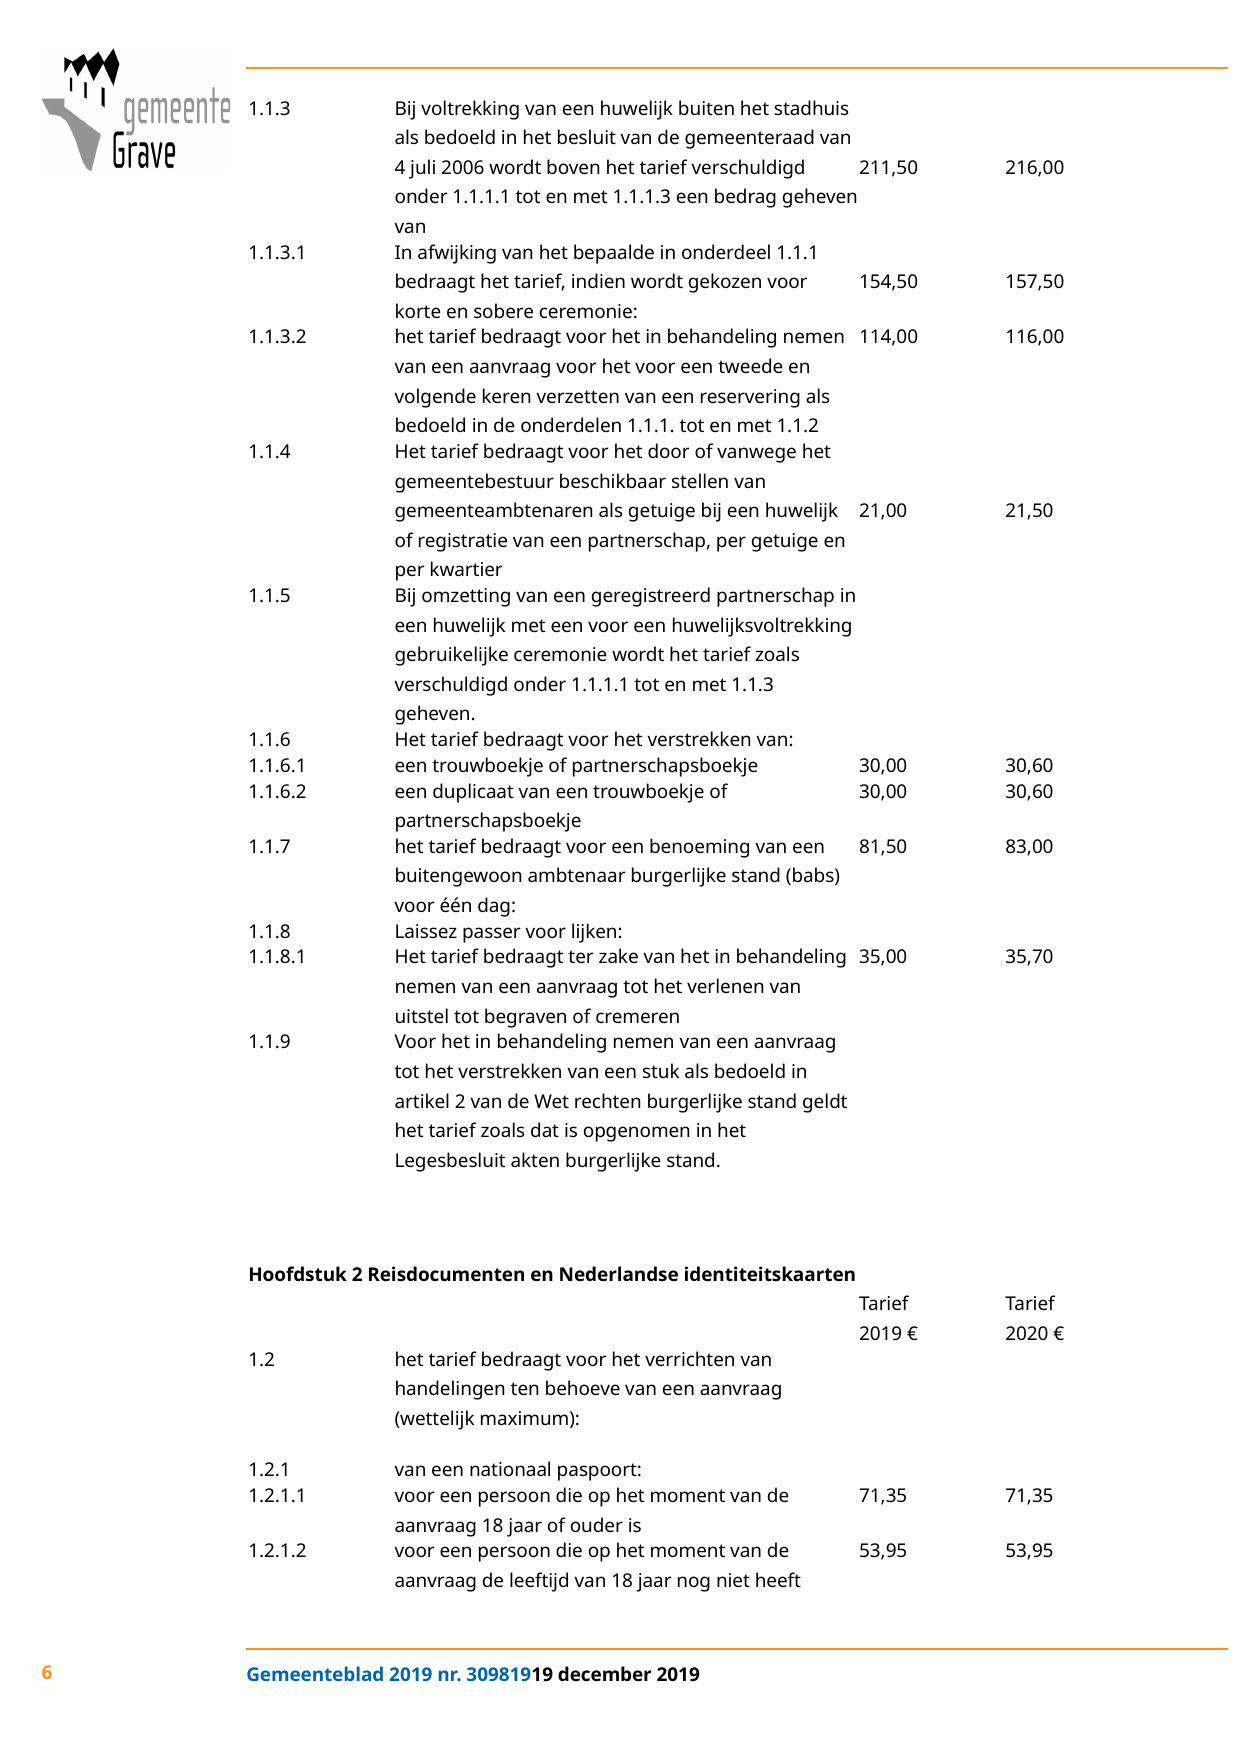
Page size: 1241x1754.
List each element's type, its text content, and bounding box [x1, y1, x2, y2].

table_cell 21,00 [859, 438, 1005, 582]
table_cell het tarief bedraagt voor het verrichten van handelingen ten behoeve van een aanvraag (wettelijk maximum): [394, 1346, 859, 1431]
table_cell 1.1.3.1 [248, 239, 394, 324]
table_cell [248, 1173, 394, 1198]
table_cell [1005, 1029, 1152, 1173]
table_cell 53,95 [1005, 1538, 1152, 1593]
table_cell [1005, 1173, 1152, 1198]
table_cell [394, 1431, 859, 1456]
table_header Tarief 2020 € [1005, 1291, 1152, 1346]
table_cell 1.1.6 [248, 726, 394, 752]
table_cell [1005, 726, 1152, 752]
table_cell 216,00 [1005, 95, 1152, 239]
table_cell 211,50 [859, 95, 1005, 239]
table_cell [859, 1029, 1005, 1173]
table_cell 1.2 [248, 1346, 394, 1431]
table_cell 30,60 [1005, 778, 1152, 833]
table_cell Voor het in behandeling nemen van een aanvraag tot het verstrekken van een stuk als bedoeld in artikel 2 van de Wet rechten burgerlijke stand geldt het tarief zoals dat is opgenomen in het Legesbesluit akten burgerlijke stand. [394, 1029, 859, 1173]
table_cell Het tarief bedraagt ter zake van het in behandeling nemen van een aanvraag tot het verlenen van uitstel tot begraven of cremeren [394, 944, 859, 1029]
table_cell [1005, 1431, 1152, 1456]
table_cell 71,35 [1005, 1482, 1152, 1537]
table_cell Het tarief bedraagt voor het verstrekken van: [394, 726, 859, 752]
table_header [394, 1291, 859, 1346]
table_cell 30,00 [859, 752, 1005, 778]
table_cell 53,95 [859, 1538, 1005, 1593]
table_cell 71,35 [859, 1482, 1005, 1537]
table_cell 35,00 [859, 944, 1005, 1029]
table_cell 114,00 [859, 324, 1005, 438]
table_cell 1.1.7 [248, 833, 394, 918]
table_cell [394, 1173, 859, 1198]
picture [41, 47, 231, 172]
table_header Tarief 2019 € [859, 1291, 1005, 1346]
table_cell [1005, 918, 1152, 944]
table_cell 1.1.4 [248, 438, 394, 582]
table_cell een duplicaat van een trouwboekje of partnerschapsboekje [394, 778, 859, 833]
table_cell 154,50 [859, 239, 1005, 324]
table_cell [859, 582, 1005, 726]
table_cell het tarief bedraagt voor het in behandeling nemen van een aanvraag voor het voor een tweede en volgende keren verzetten van een reservering als bedoeld in de onderdelen 1.1.1. tot en met 1.1.2 [394, 324, 859, 438]
table_cell 21,50 [1005, 438, 1152, 582]
table_cell 30,60 [1005, 752, 1152, 778]
table_cell [248, 1431, 394, 1456]
table_cell 116,00 [1005, 324, 1152, 438]
table_cell [1005, 1456, 1152, 1482]
table_cell 1.1.9 [248, 1029, 394, 1173]
table_cell 1.2.1 [248, 1456, 394, 1482]
table_cell 1.2.1.1 [248, 1482, 394, 1537]
table_cell 1.1.5 [248, 582, 394, 726]
table_cell Bij omzetting van een geregistreerd partnerschap in een huwelijk met een voor een huwelijksvoltrekking gebruikelijke ceremonie wordt het tarief zoals verschuldigd onder 1.1.1.1 tot en met 1.1.3 geheven. [394, 582, 859, 726]
table_cell 1.1.6.2 [248, 778, 394, 833]
table_cell het tarief bedraagt voor een benoeming van een buitengewoon ambtenaar burgerlijke stand (babs) voor één dag: [394, 833, 859, 918]
table_cell [859, 1431, 1005, 1456]
table_cell [859, 1346, 1005, 1431]
table_cell Bij voltrekking van een huwelijk buiten het stadhuis als bedoeld in het besluit van de gemeenteraad van 4 juli 2006 wordt boven het tarief verschuldigd onder 1.1.1.1 tot en met 1.1.1.3 een bedrag geheven van [394, 95, 859, 239]
table_cell [1005, 582, 1152, 726]
table_cell 1.1.3.2 [248, 324, 394, 438]
table_cell 81,50 [859, 833, 1005, 918]
table_cell 83,00 [1005, 833, 1152, 918]
table_cell 157,50 [1005, 239, 1152, 324]
table_cell 1.1.8 [248, 918, 394, 944]
table_cell Laissez passer voor lijken: [394, 918, 859, 944]
table_header [248, 1291, 394, 1346]
table_cell 30,00 [859, 778, 1005, 833]
table_cell [859, 1456, 1005, 1482]
table_cell van een nationaal paspoort: [394, 1456, 859, 1482]
table_cell [1005, 1346, 1152, 1431]
text Hoofdstuk 2 Reisdocumenten en Nederlandse identiteitskaarten [248, 1261, 1152, 1287]
table_cell voor een persoon die op het moment van de aanvraag de leeftijd van 18 jaar nog niet heeft [394, 1538, 859, 1593]
table_cell 1.1.8.1 [248, 944, 394, 1029]
table_cell Het tarief bedraagt voor het door of vanwege het gemeentebestuur beschikbaar stellen van gemeenteambtenaren als getuige bij een huwelijk of registratie van een partnerschap, per getuige en per kwartier [394, 438, 859, 582]
table_cell voor een persoon die op het moment van de aanvraag 18 jaar of ouder is [394, 1482, 859, 1537]
table_cell In afwijking van het bepaalde in onderdeel 1.1.1 bedraagt het tarief, indien wordt gekozen voor korte en sobere ceremonie: [394, 239, 859, 324]
table_cell een trouwboekje of partnerschapsboekje [394, 752, 859, 778]
table_cell 35,70 [1005, 944, 1152, 1029]
table_cell 1.2.1.2 [248, 1538, 394, 1593]
table_cell [859, 1173, 1005, 1198]
table_cell 1.1.3 [248, 95, 394, 239]
table_cell [859, 726, 1005, 752]
table_cell [859, 918, 1005, 944]
table_cell 1.1.6.1 [248, 752, 394, 778]
